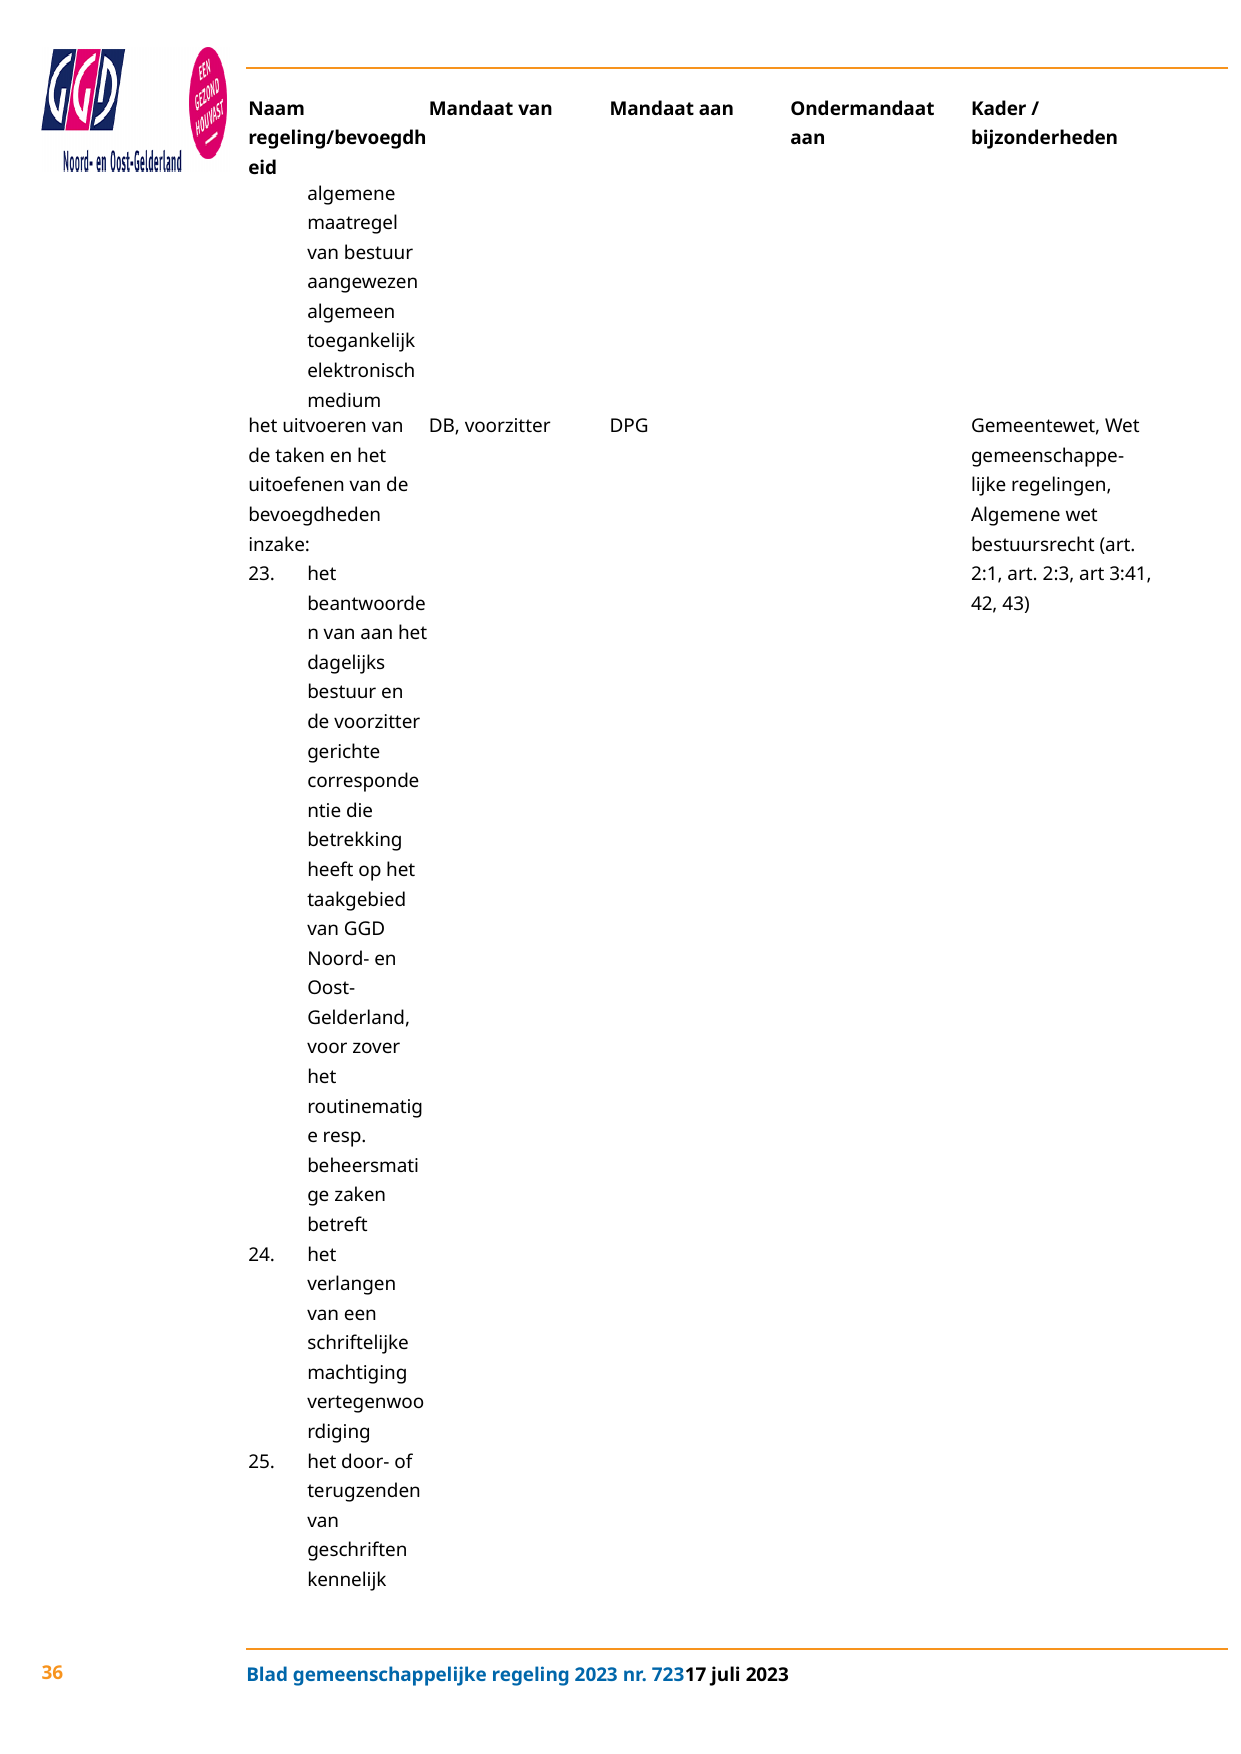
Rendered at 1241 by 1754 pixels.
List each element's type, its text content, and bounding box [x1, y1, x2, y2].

table_header Mandaat van [429, 95, 609, 180]
table_header Naam regeling/bevoegdheid [248, 95, 429, 180]
table_cell [429, 180, 609, 412]
table_header Ondermandaat aan [790, 95, 971, 180]
table_cell [971, 180, 1152, 412]
table_cell Gemeentewet, Wet gemeenschappe­lijke regelingen, Algemene wet bestuursrecht (art. 2:1, art. 2:3, art 3:41, 42, 43) [971, 413, 1152, 1592]
table_cell [790, 413, 971, 1592]
table_cell algemene maatregel van bestuur aangewezen algemeen toegankelijk elektronisch medium [248, 180, 429, 412]
table_cell DB, voorzitter [429, 413, 609, 1592]
table_cell het uitvoeren van de taken en het uitoefenen van de bevoegdheden inzake: het beantwoorden van aan het dagelijks bestuur en de voorzitter gerichte correspondentie die betrekking heeft op het taakgebied van GGD Noord- en Oost-Gelderland, voor zover het routinematige resp. beheersmatige zaken betreft het verlangen van een schriftelijke machtiging vertegenwoordiging het door- of terugzenden van geschriften kennelijk [248, 413, 429, 1592]
table_cell DPG [609, 413, 790, 1592]
table_header Kader / bijzonderheden [971, 95, 1152, 180]
table_cell [790, 180, 971, 412]
table_cell [609, 180, 790, 412]
table_header Mandaat aan [609, 95, 790, 180]
picture [41, 47, 231, 172]
